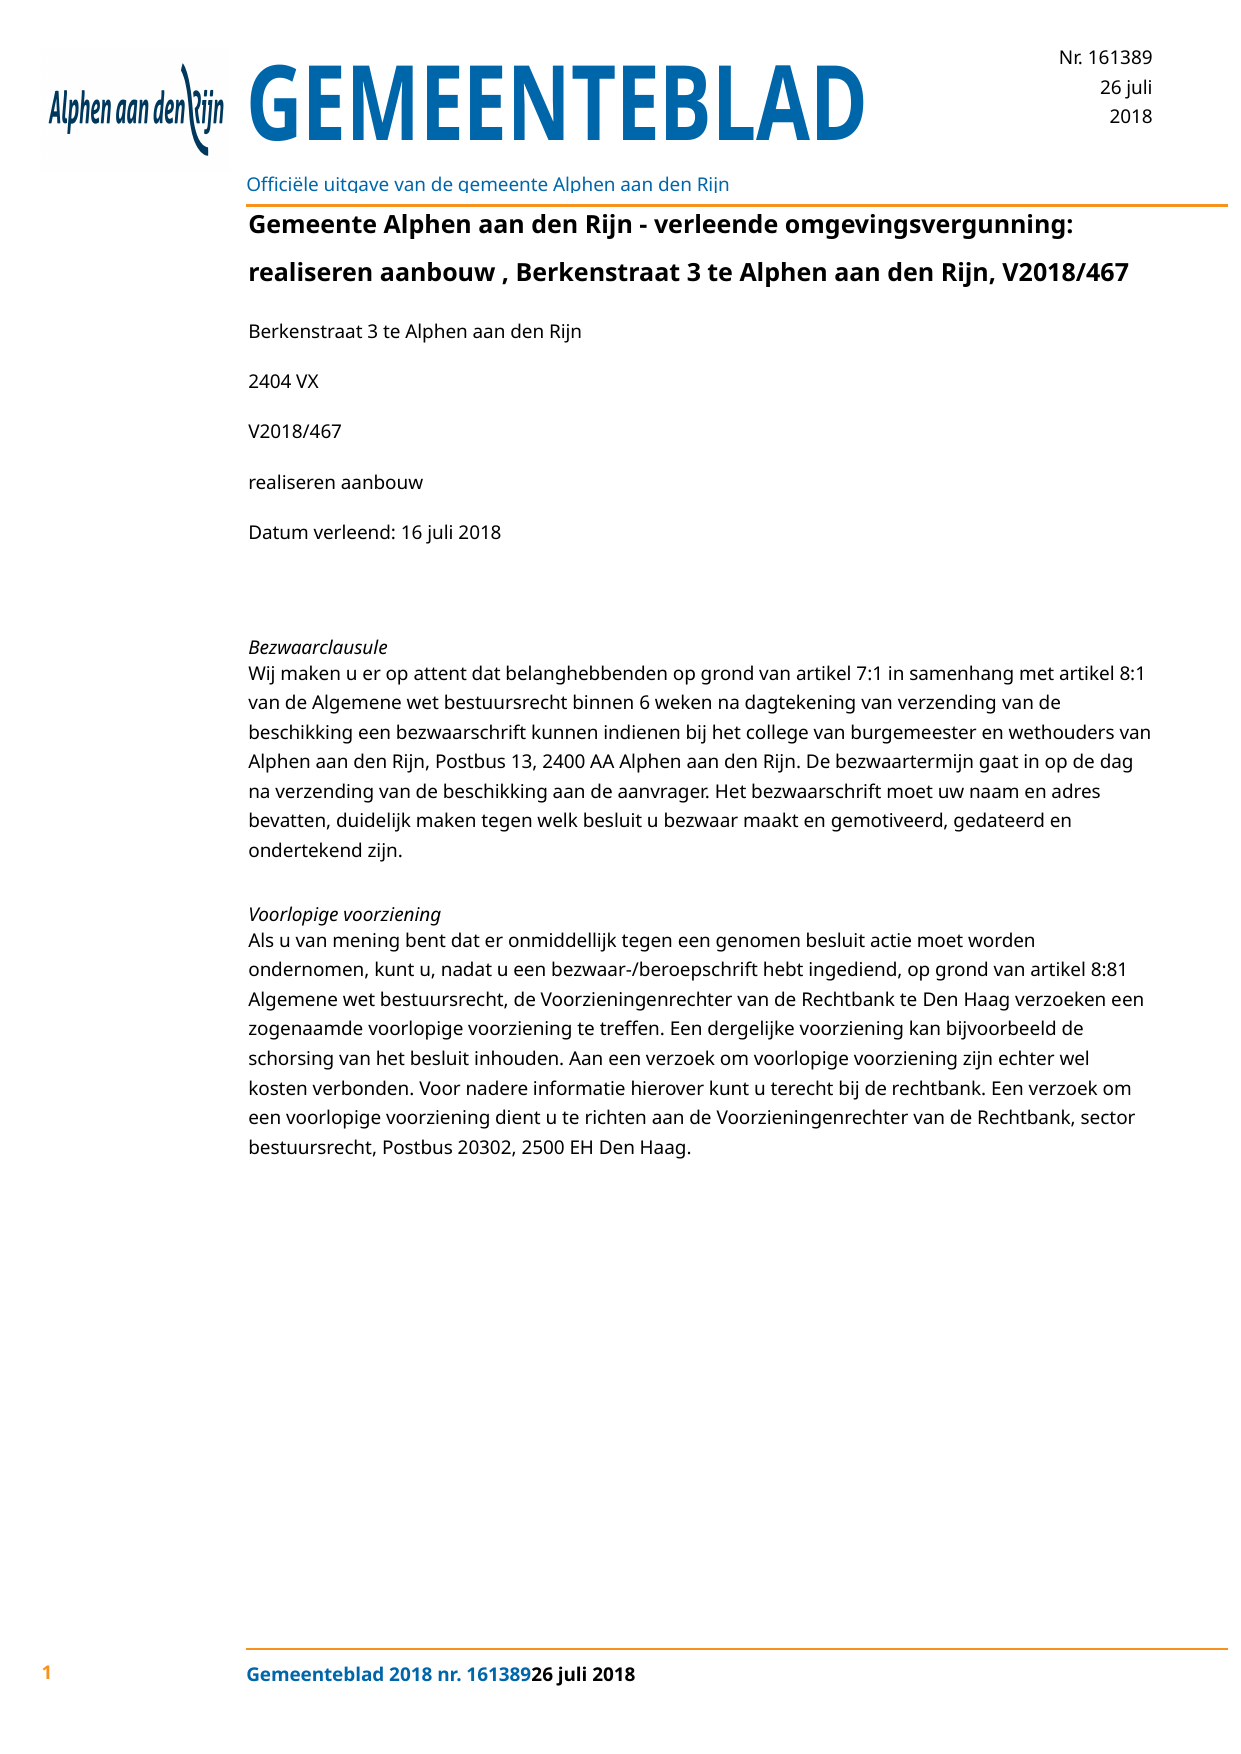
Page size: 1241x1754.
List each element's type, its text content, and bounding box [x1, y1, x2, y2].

text Voorlopige voorziening [248, 901, 1152, 927]
text V2018/467 [248, 419, 1152, 444]
text Bezwaarclausule [248, 634, 1152, 660]
text Wij maken u er op attent dat belanghebbenden op grond van artikel 7:1 in samenhang met artikel 8:1 van de Algemene wet bestuursrecht binnen 6 weken na dagtekening van verzending van de beschikking een bezwaarschrift kunnen indienen bij het college van burgemeester en wethouders van Alphen aan den Rijn, Postbus 13, 2400 AA Alphen aan den Rijn. De bezwaartermijn gaat in op de dag na verzending van de beschikking aan de aanvrager. Het bezwaarschrift moet uw naam en adres bevatten, duidelijk maken tegen welk besluit u bezwaar maakt en gemotiveerd, gedateerd en ondertekend zijn. [248, 660, 1152, 863]
text realiseren aanbouw [248, 469, 1152, 495]
text Berkenstraat 3 te Alphen aan den Rijn [248, 318, 1152, 344]
text Datum verleend: 16 juli 2018 [248, 519, 1152, 545]
picture [41, 47, 231, 172]
text Als u van mening bent dat er onmiddellijk tegen een genomen besluit actie moet worden ondernomen, kunt u, nadat u een bezwaar-/beroepschrift hebt ingediend, op grond van artikel 8:81 Algemene wet bestuursrecht, de Voorzieningenrechter van de Rechtbank te Den Haag verzoeken een zogenaamde voorlopige voorziening te treffen. Een dergelijke voorziening kan bijvoorbeeld de schorsing van het besluit inhouden. Aan een verzoek om voorlopige voorziening zijn echter wel kosten verbonden. Voor nadere informatie hierover kunt u terecht bij de rechtbank. Een verzoek om een voorlopige voorziening dient u te richten aan de Voorzieningenrechter van de Rechtbank, sector bestuursrecht, Postbus 20302, 2500 EH Den Haag. [248, 927, 1152, 1160]
text Gemeente Alphen aan den Rijn - verleende omgevingsvergunning: realiseren aanbouw , Berkenstraat 3 te Alphen aan den Rijn, V2018/467 [248, 207, 1152, 288]
text 2404 VX [248, 368, 1152, 394]
